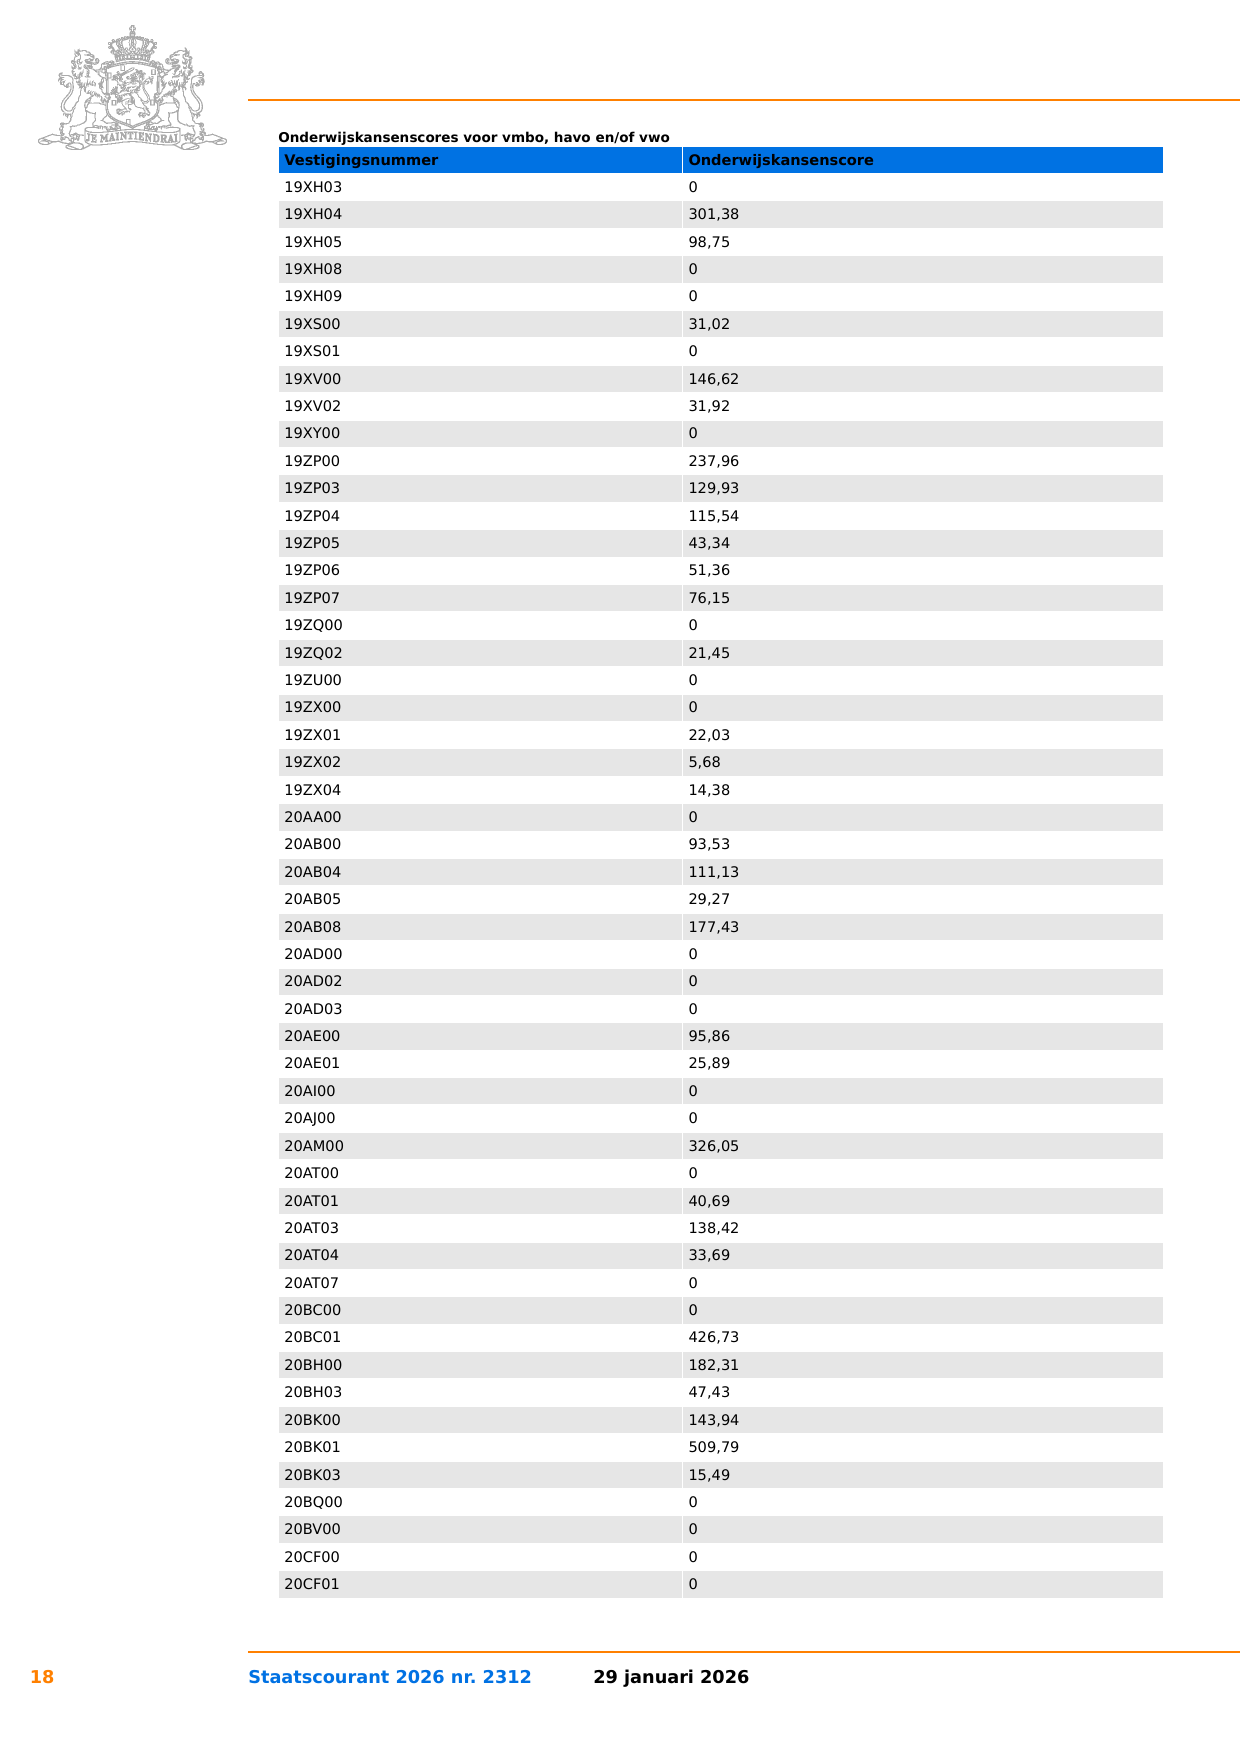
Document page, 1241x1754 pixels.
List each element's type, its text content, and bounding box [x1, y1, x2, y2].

table_cell 20AM00 [279, 1133, 682, 1159]
table_cell 20BQ00 [279, 1489, 682, 1515]
table_cell 0 [683, 1106, 1163, 1132]
table_cell 47,43 [683, 1380, 1163, 1406]
table_cell 20AI00 [279, 1078, 682, 1104]
table_cell 20BK01 [279, 1434, 682, 1461]
table_cell 20BH00 [279, 1352, 682, 1378]
table_cell 0 [683, 695, 1163, 721]
table_cell 0 [683, 256, 1163, 283]
table_header Onderwijskansenscores voor vmbo, havo en/of vwo [278, 130, 1163, 146]
table_cell 19ZP06 [279, 558, 682, 584]
table_cell 33,69 [683, 1243, 1163, 1269]
table_cell 14,38 [683, 777, 1163, 803]
table_cell 19ZX01 [279, 722, 682, 748]
table_cell 0 [683, 804, 1163, 831]
picture [38, 25, 227, 150]
table_cell 20BV00 [279, 1516, 682, 1543]
table_cell 19ZP00 [279, 448, 682, 474]
table_cell 20BC00 [279, 1297, 682, 1324]
table_cell 0 [683, 1297, 1163, 1324]
table_cell 25,89 [683, 1051, 1163, 1077]
table_cell 138,42 [683, 1215, 1163, 1241]
table_cell 76,15 [683, 585, 1163, 611]
table_cell 19XS01 [279, 339, 682, 365]
table_cell 177,43 [683, 914, 1163, 940]
table_cell Onderwijskansenscore [683, 147, 1163, 173]
table_cell 31,92 [683, 393, 1163, 419]
table_cell 31,02 [683, 311, 1163, 337]
table_cell 19XV02 [279, 393, 682, 419]
table_cell 20BH03 [279, 1380, 682, 1406]
table_cell 0 [683, 941, 1163, 967]
table_cell 93,53 [683, 832, 1163, 858]
table_cell 19ZQ00 [279, 613, 682, 639]
table_cell 509,79 [683, 1434, 1163, 1461]
table_cell 19ZP04 [279, 503, 682, 529]
table_cell 19ZU00 [279, 667, 682, 693]
table_cell 237,96 [683, 448, 1163, 474]
table_cell 19XH08 [279, 256, 682, 283]
table_cell 0 [683, 1160, 1163, 1187]
table_cell 22,03 [683, 722, 1163, 748]
table_cell 19ZP05 [279, 530, 682, 557]
table_cell 426,73 [683, 1325, 1163, 1351]
table_cell 0 [683, 1516, 1163, 1543]
table_cell 20AT04 [279, 1243, 682, 1269]
table_cell 19XH04 [279, 201, 682, 228]
table_cell 20BK00 [279, 1407, 682, 1433]
table_cell 0 [683, 667, 1163, 693]
table_cell 20AT03 [279, 1215, 682, 1241]
table_cell 115,54 [683, 503, 1163, 529]
table_cell 20BC01 [279, 1325, 682, 1351]
table_cell 20AE00 [279, 1023, 682, 1050]
table_cell 0 [683, 1489, 1163, 1515]
table_cell 20AJ00 [279, 1106, 682, 1132]
table_cell 19ZX04 [279, 777, 682, 803]
table_cell 19ZX02 [279, 749, 682, 776]
table_cell 20AT01 [279, 1188, 682, 1214]
table_cell 5,68 [683, 749, 1163, 776]
table_cell 20AB00 [279, 832, 682, 858]
table_cell 19XH05 [279, 229, 682, 255]
table_cell 20AD03 [279, 996, 682, 1022]
table_cell 15,49 [683, 1462, 1163, 1488]
table_cell 0 [683, 421, 1163, 447]
table_cell 19ZQ02 [279, 640, 682, 666]
table_cell 20AT00 [279, 1160, 682, 1187]
table_cell Vestigingsnummer [279, 147, 682, 173]
table_cell 129,93 [683, 475, 1163, 502]
table_cell 0 [683, 1544, 1163, 1570]
table_cell 301,38 [683, 201, 1163, 228]
table_cell 43,34 [683, 530, 1163, 557]
table_cell 182,31 [683, 1352, 1163, 1378]
table_cell 20AB04 [279, 859, 682, 885]
table_cell 0 [683, 969, 1163, 995]
table_cell 19ZP03 [279, 475, 682, 502]
table_cell 20AB08 [279, 914, 682, 940]
table_cell 29,27 [683, 886, 1163, 913]
table_cell 0 [683, 339, 1163, 365]
table_cell 20AD02 [279, 969, 682, 995]
table_cell 40,69 [683, 1188, 1163, 1214]
table_cell 19ZX00 [279, 695, 682, 721]
table_cell 98,75 [683, 229, 1163, 255]
table_cell 21,45 [683, 640, 1163, 666]
table_cell 20CF01 [279, 1571, 682, 1598]
table_cell 19XH09 [279, 284, 682, 310]
table_cell 20AD00 [279, 941, 682, 967]
table_cell 0 [683, 996, 1163, 1022]
table_cell 19XH03 [279, 174, 682, 200]
table_cell 143,94 [683, 1407, 1163, 1433]
table_cell 0 [683, 174, 1163, 200]
table_cell 0 [683, 284, 1163, 310]
table_cell 0 [683, 1270, 1163, 1296]
table_cell 19XS00 [279, 311, 682, 337]
table_cell 51,36 [683, 558, 1163, 584]
table_cell 146,62 [683, 366, 1163, 392]
table_cell 19XY00 [279, 421, 682, 447]
table_cell 20AT07 [279, 1270, 682, 1296]
table_cell 326,05 [683, 1133, 1163, 1159]
table_cell 19ZP07 [279, 585, 682, 611]
table_cell 20BK03 [279, 1462, 682, 1488]
table_cell 20AE01 [279, 1051, 682, 1077]
table_cell 0 [683, 1078, 1163, 1104]
table_cell 20AA00 [279, 804, 682, 831]
table_cell 20AB05 [279, 886, 682, 913]
table_cell 111,13 [683, 859, 1163, 885]
table_cell 19XV00 [279, 366, 682, 392]
table_cell 0 [683, 613, 1163, 639]
table_cell 0 [683, 1571, 1163, 1598]
table_cell 95,86 [683, 1023, 1163, 1050]
table_cell 20CF00 [279, 1544, 682, 1570]
